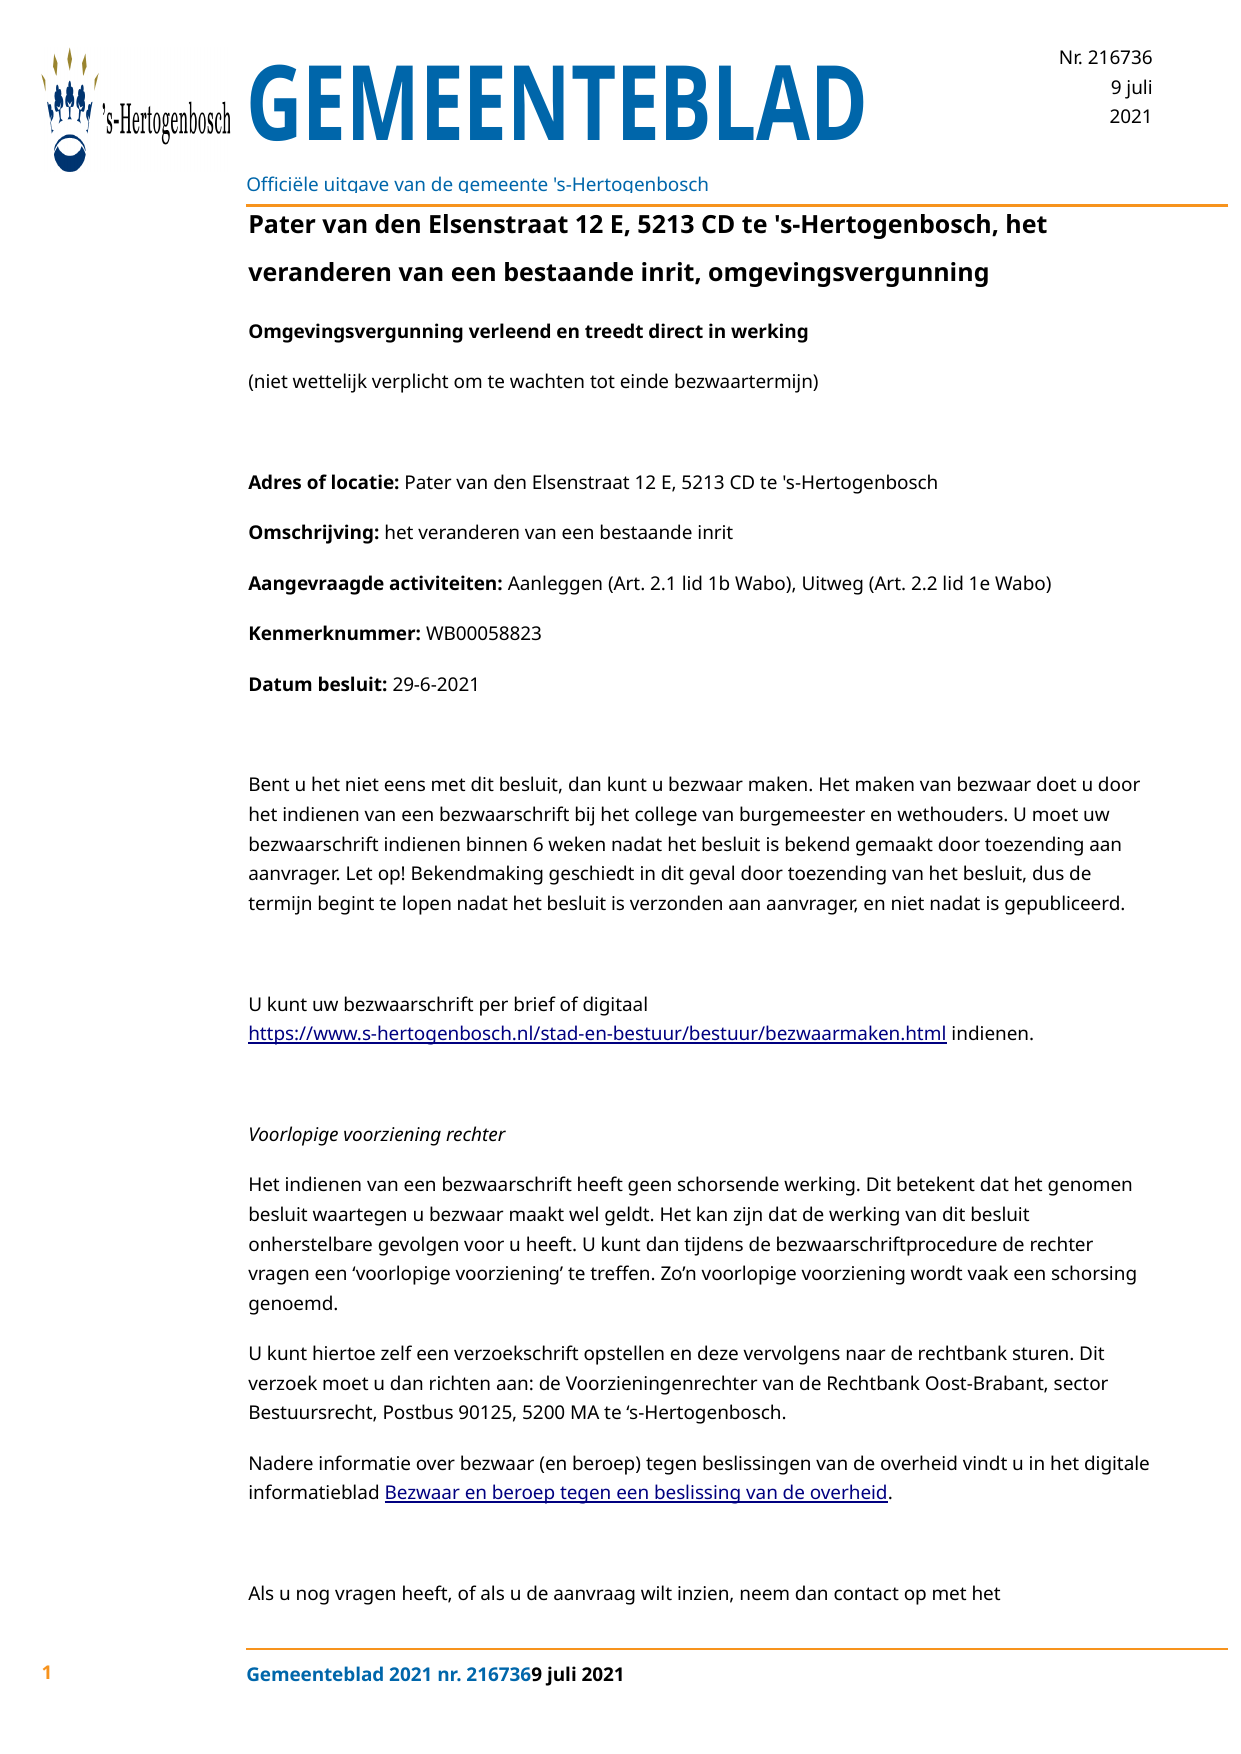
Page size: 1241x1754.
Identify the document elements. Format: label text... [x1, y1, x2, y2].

text Kenmerknummer: WB00058823 [248, 620, 1152, 646]
text Omschrijving: het veranderen van een bestaande inrit [248, 519, 1152, 545]
text Het indienen van een bezwaarschrift heeft geen schorsende werking. Dit betekent dat het genomen besluit waartegen u bezwaar maakt wel geldt. Het kan zijn dat de werking van dit besluit onherstelbare gevolgen voor u heeft. U kunt dan tijdens de bezwaarschriftprocedure de rechter vragen een ‘voorlopige voorziening’ te treffen. Zo’n voorlopige voorziening wordt vaak een schorsing genoemd. [248, 1172, 1152, 1316]
text Adres of locatie: Pater van den Elsenstraat 12 E, 5213 CD te 's-Hertogenbosch [248, 469, 1152, 495]
picture [41, 47, 231, 172]
text Aangevraagde activiteiten: Aanleggen (Art. 2.1 lid 1b Wabo), Uitweg (Art. 2.2 lid 1e Wabo) [248, 570, 1152, 596]
text U kunt uw bezwaarschrift per brief of digitaal https://www.s-hertogenbosch.nl/stad-en-bestuur/bestuur/bezwaarmaken.html indienen. [248, 991, 1152, 1046]
text Pater van den Elsenstraat 12 E, 5213 CD te 's-Hertogenbosch, het veranderen van een bestaande inrit, omgevingsvergunning [248, 207, 1152, 288]
text (niet wettelijk verplicht om te wachten tot einde bezwaartermijn) [248, 368, 1152, 394]
text Bent u het niet eens met dit besluit, dan kunt u bezwaar maken. Het maken van bezwaar doet u door het indienen van een bezwaarschrift bij het college van burgemeester en wethouders. U moet uw bezwaarschrift indienen binnen 6 weken nadat het besluit is bekend gemaakt door toezending aan aanvrager. Let op! Bekendmaking geschiedt in dit geval door toezending van het besluit, dus de termijn begint te lopen nadat het besluit is verzonden aan aanvrager, en niet nadat is gepubliceerd. [248, 772, 1152, 916]
text Voorlopige voorziening rechter [248, 1121, 1152, 1147]
text Omgevingsvergunning verleend en treedt direct in werking [248, 318, 1152, 344]
text U kunt hiertoe zelf een verzoekschrift opstellen en deze vervolgens naar de rechtbank sturen. Dit verzoek moet u dan richten aan: de Voorzieningenrechter van de Rechtbank Oost-Brabant, sector Bestuursrecht, Postbus 90125, 5200 MA te ‘s-Hertogenbosch. [248, 1340, 1152, 1425]
text Datum besluit: 29-6-2021 [248, 671, 1152, 697]
text Nadere informatie over bezwaar (en beroep) tegen beslissingen van de overheid vindt u in het digitale informatieblad Bezwaar en beroep tegen een beslissing van de overheid. [248, 1450, 1152, 1505]
text Als u nog vragen heeft, of als u de aanvraag wilt inzien, neem dan contact op met het [248, 1580, 1152, 1606]
